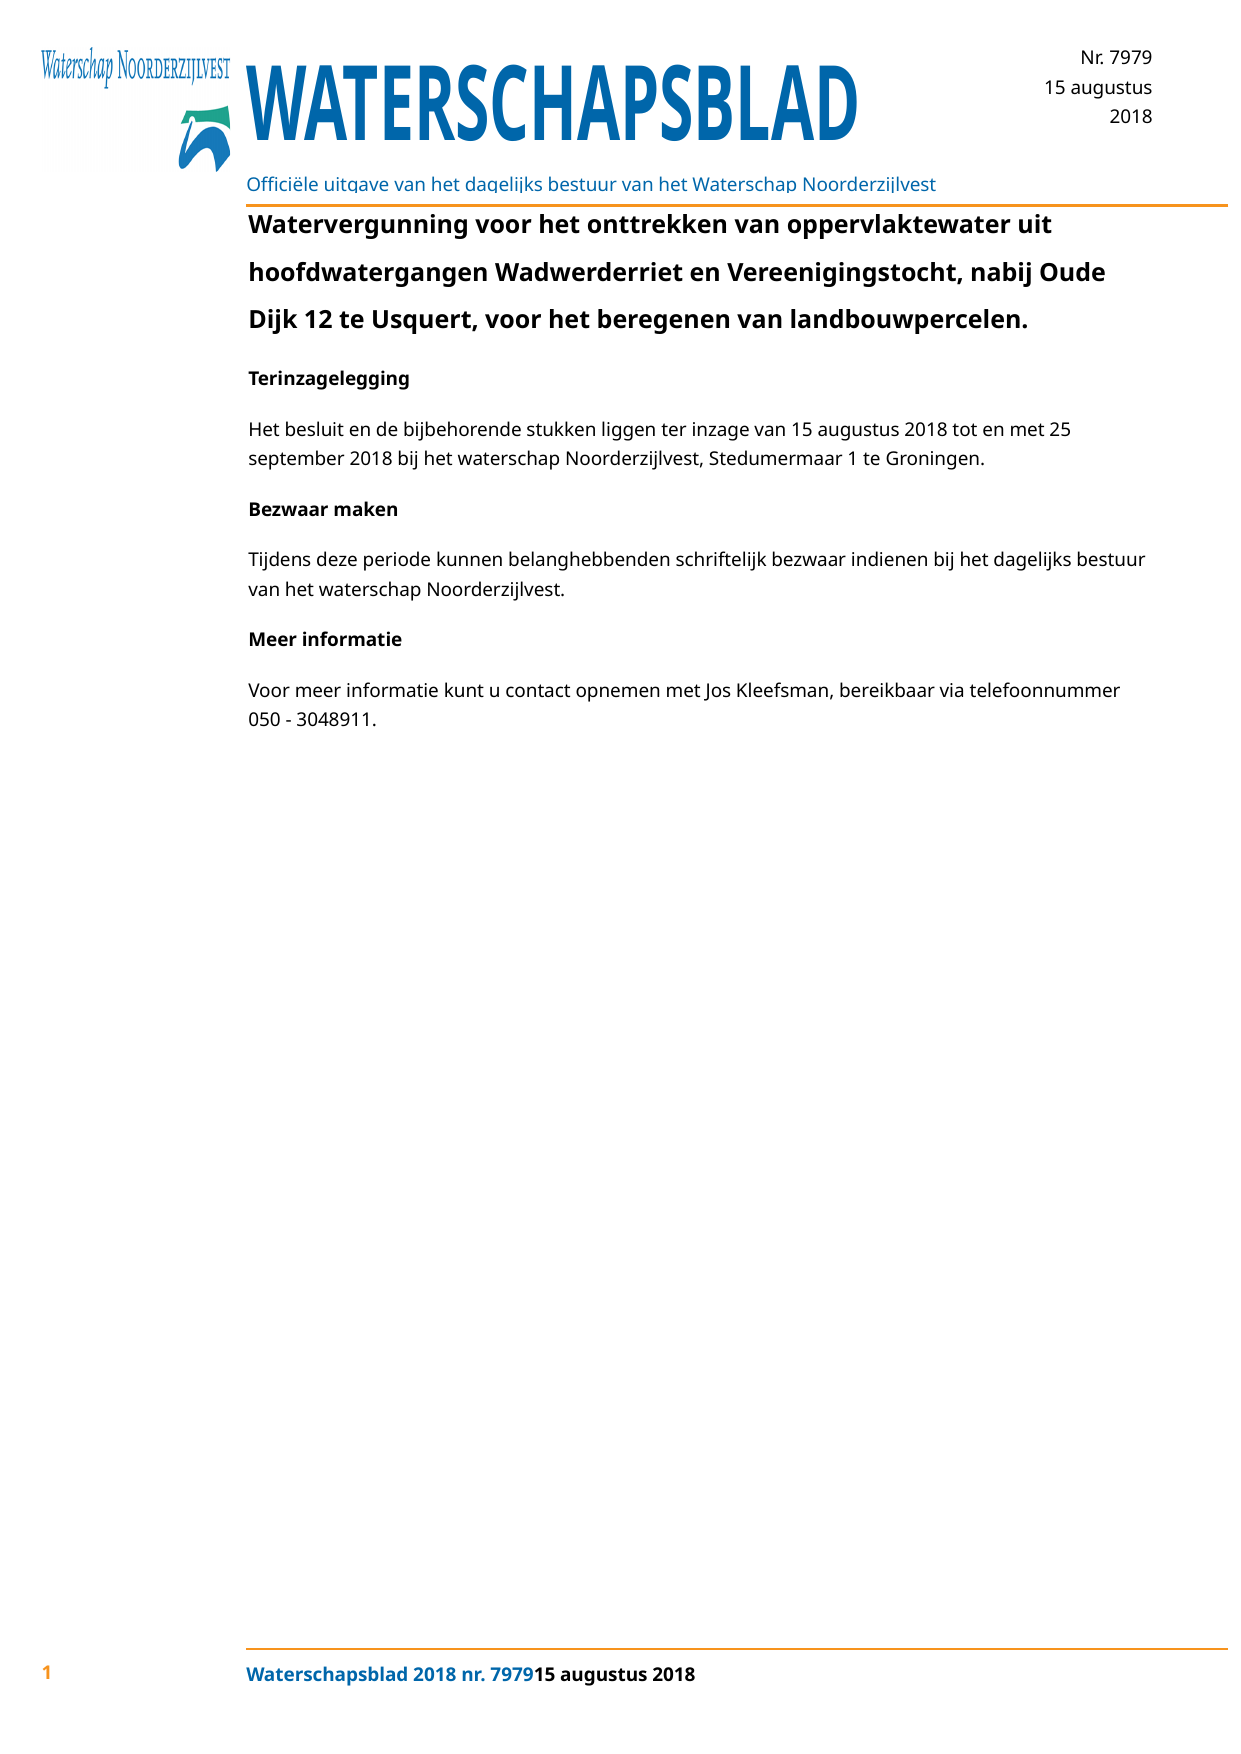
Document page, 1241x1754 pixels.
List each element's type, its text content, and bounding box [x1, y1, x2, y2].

text Meer informatie [248, 626, 1152, 652]
picture [41, 47, 231, 172]
text Bezwaar maken [248, 496, 1152, 522]
text Het besluit en de bijbehorende stukken liggen ter inzage van 15 augustus 2018 tot en met 25 september 2018 bij het waterschap Noorderzijlvest, Stedumermaar 1 te Groningen. [248, 416, 1152, 471]
text Watervergunning voor het onttrekken van oppervlaktewater uit hoofdwatergangen Wadwerderriet en Vereenigingstocht, nabij Oude Dijk 12 te Usquert, voor het beregenen van landbouwpercelen. [248, 207, 1152, 336]
text Tijdens deze periode kunnen belanghebbenden schriftelijk bezwaar indienen bij het dagelijks bestuur van het waterschap Noorderzijlvest. [248, 546, 1152, 602]
text Voor meer informatie kunt u contact opnemen met Jos Kleefsman, bereikbaar via telefoonnummer 050 - 3048911. [248, 677, 1152, 732]
text Terinzagelegging [248, 366, 1152, 391]
